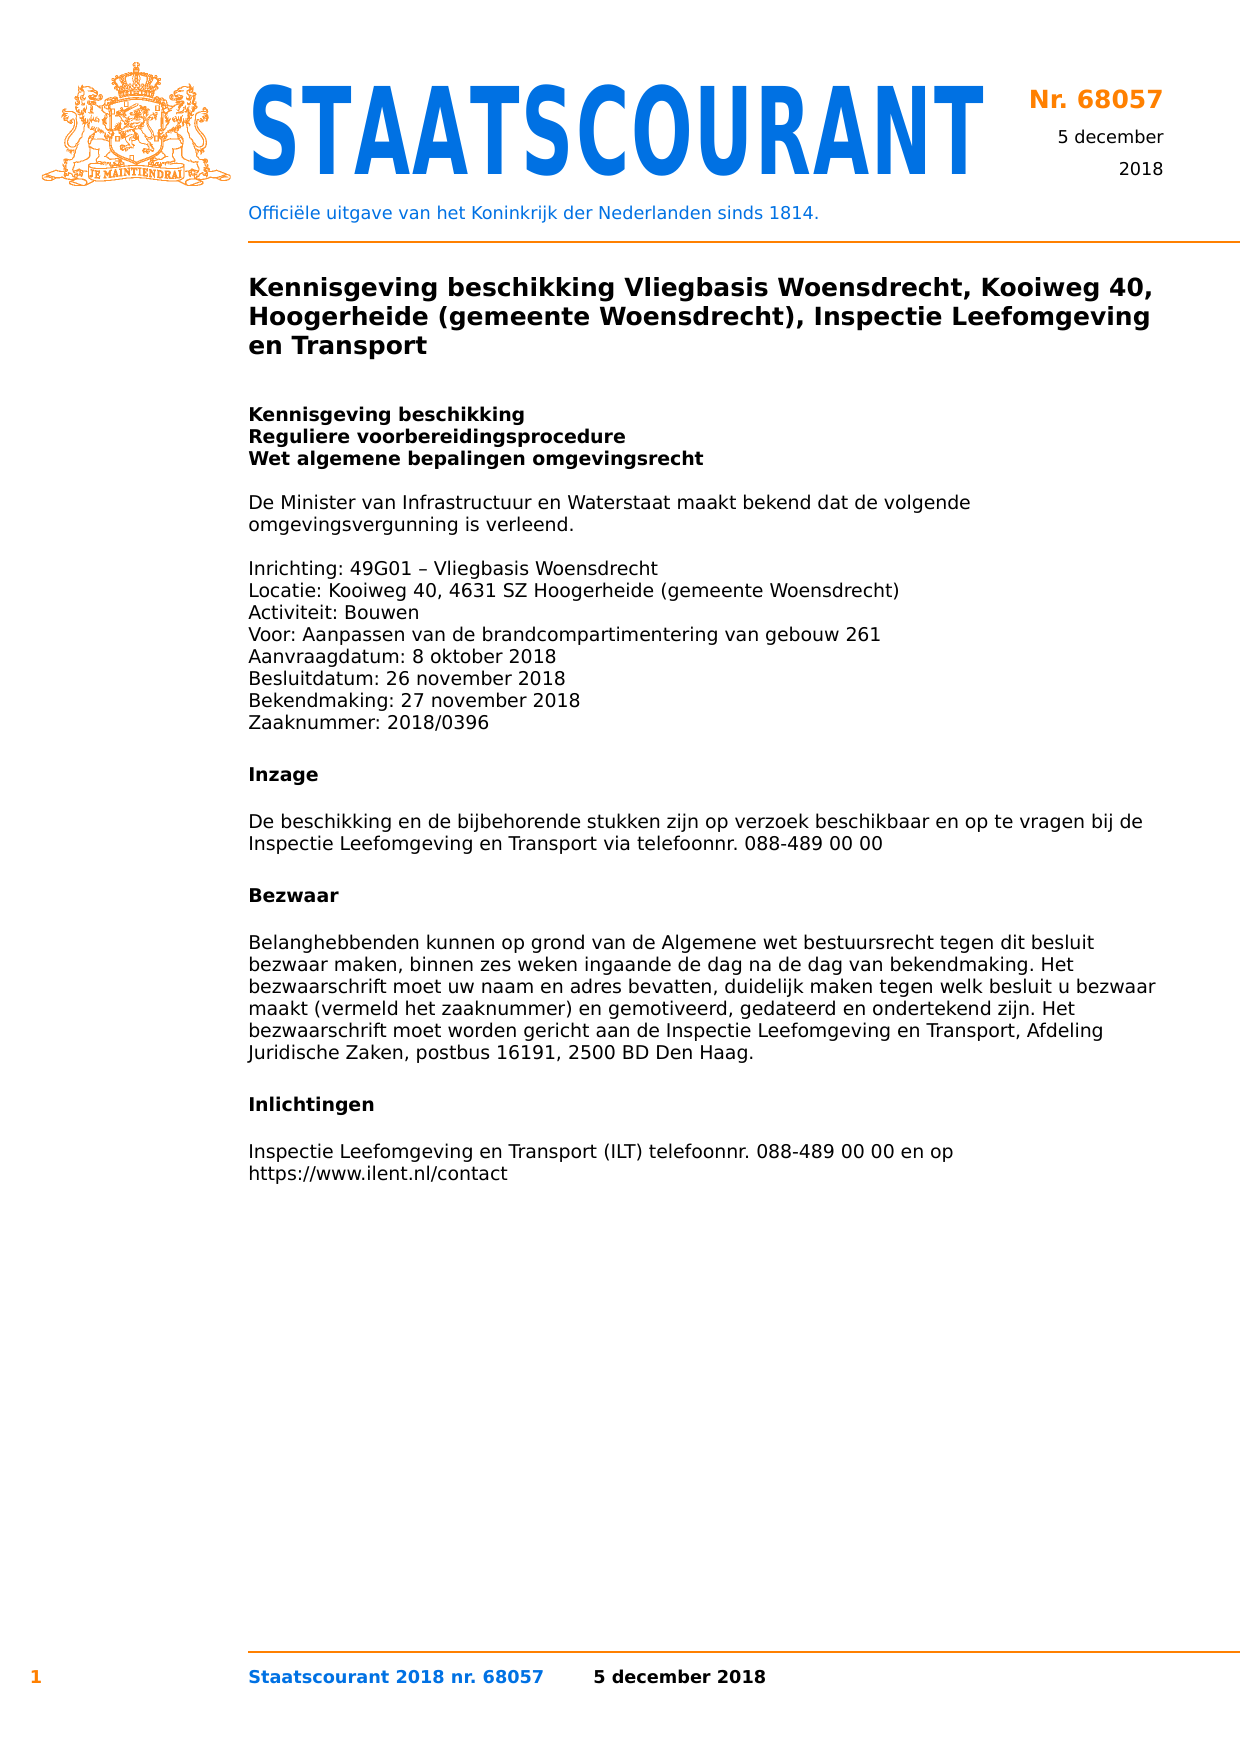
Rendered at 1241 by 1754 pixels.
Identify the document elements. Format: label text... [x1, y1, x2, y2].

text Locatie: Kooiweg 40, 4631 SZ Hoogerheide (gemeente Woensdrecht) [248, 580, 1163, 602]
text Besluitdatum: 26 november 2018 [248, 668, 1163, 690]
text Inrichting: 49G01 – Vliegbasis Woensdrecht [248, 558, 1163, 580]
table_cell Officiële uitgave van het Koninkrijk der Nederlanden sinds 1814. [248, 203, 1240, 241]
text Belanghebbenden kunnen op grond van de Algemene wet bestuursrecht tegen dit besluit bezwaar maken, binnen zes weken ingaande de dag na de dag van bekendmaking. Het bezwaarschrift moet uw naam en adres bevatten, duidelijk maken tegen welk besluit u bezwaar maakt (vermeld het zaaknummer) en gemotiveerd, gedateerd en ondertekend zijn. Het bezwaarschrift moet worden gericht aan de Inspectie Leefomgeving en Transport, Afdeling Juridische Zaken, postbus 16191, 2500 BD Den Haag. [248, 932, 1163, 1063]
table_header Nr. 68057 [998, 62, 1240, 121]
table_cell 5 december [998, 121, 1240, 153]
subtitle Bezwaar [248, 885, 1163, 907]
subtitle Kennisgeving beschikking Vliegbasis Woensdrecht, Kooiweg 40, Hoogerheide (gemeente Woensdrecht), Inspectie Leefomgeving en Transport [248, 273, 1163, 361]
text Voor: Aanpassen van de brandcompartimentering van gebouw 261 [248, 624, 1163, 646]
text Inspectie Leefomgeving en Transport (ILT) telefoonnr. 088-489 00 00 en op https://www.ilent.nl/contact [248, 1141, 1163, 1184]
text Bekendmaking: 27 november 2018 [248, 690, 1163, 712]
text Aanvraagdatum: 8 oktober 2018 [248, 646, 1163, 668]
subtitle Inlichtingen [248, 1093, 1163, 1116]
text Activiteit: Bouwen [248, 602, 1163, 624]
text Wet algemene bepalingen omgevingsrecht [248, 448, 1163, 470]
text Reguliere voorbereidingsprocedure [248, 426, 1163, 448]
text Kennisgeving beschikking [248, 404, 1163, 426]
table_header STAATSCOURANT [248, 62, 998, 203]
text De beschikking en de bijbehorende stukken zijn op verzoek beschikbaar en op te vragen bij de Inspectie Leefomgeving en Transport via telefoonnr. 088-489 00 00 [248, 811, 1163, 855]
text Zaaknummer: 2018/0396 [248, 712, 1163, 734]
table_header [25, 62, 248, 241]
subtitle Inzage [248, 764, 1163, 786]
text De Minister van Infrastructuur en Waterstaat maakt bekend dat de volgende omgevingsvergunning is verleend. [248, 492, 1163, 536]
table_cell 2018 [998, 153, 1240, 203]
picture [41, 62, 231, 186]
